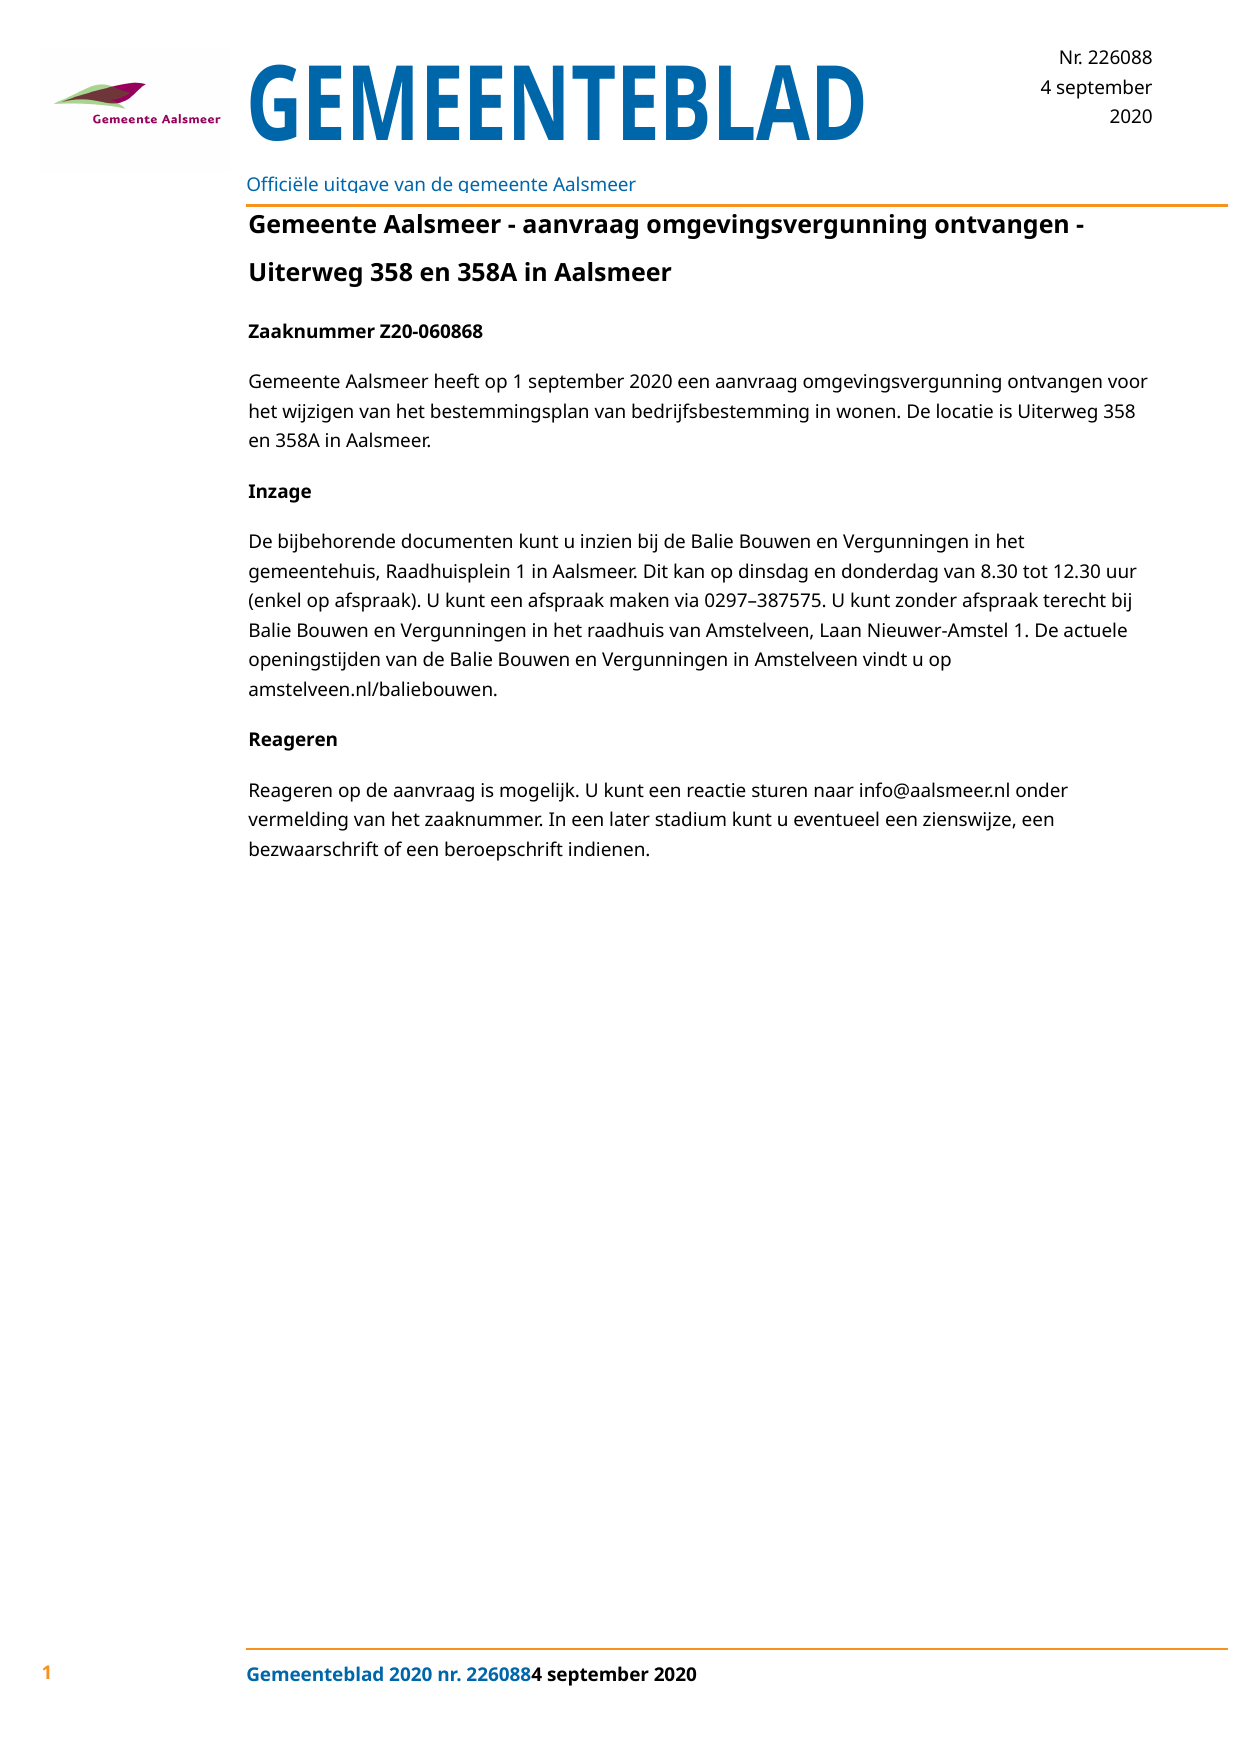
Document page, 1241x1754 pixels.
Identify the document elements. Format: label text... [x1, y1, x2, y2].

text Inzage [248, 478, 1152, 504]
text Zaaknummer Z20-060868 [248, 318, 1152, 344]
text Reageren op de aanvraag is mogelijk. U kunt een reactie sturen naar info@aalsmeer.nl onder vermelding van het zaaknummer. In een later stadium kunt u eventueel een zienswijze, een bezwaarschrift of een beroepschrift indienen. [248, 777, 1152, 862]
text Gemeente Aalsmeer - aanvraag omgevingsvergunning ontvangen - Uiterweg 358 en 358A in Aalsmeer [248, 207, 1152, 288]
picture [41, 47, 231, 172]
text De bijbehorende documenten kunt u inzien bij de Balie Bouwen en Vergunningen in het gemeentehuis, Raadhuisplein 1 in Aalsmeer. Dit kan op dinsdag en donderdag van 8.30 tot 12.30 uur (enkel op afspraak). U kunt een afspraak maken via 0297–387575. U kunt zonder afspraak terecht bij Balie Bouwen en Vergunningen in het raadhuis van Amstelveen, Laan Nieuwer-Amstel 1. De actuele openingstijden van de Balie Bouwen en Vergunningen in Amstelveen vindt u op amstelveen.nl/baliebouwen. [248, 528, 1152, 702]
text Gemeente Aalsmeer heeft op 1 september 2020 een aanvraag omgevingsvergunning ontvangen voor het wijzigen van het bestemmingsplan van bedrijfsbestemming in wonen. De locatie is Uiterweg 358 en 358A in Aalsmeer. [248, 368, 1152, 453]
text Reageren [248, 727, 1152, 752]
